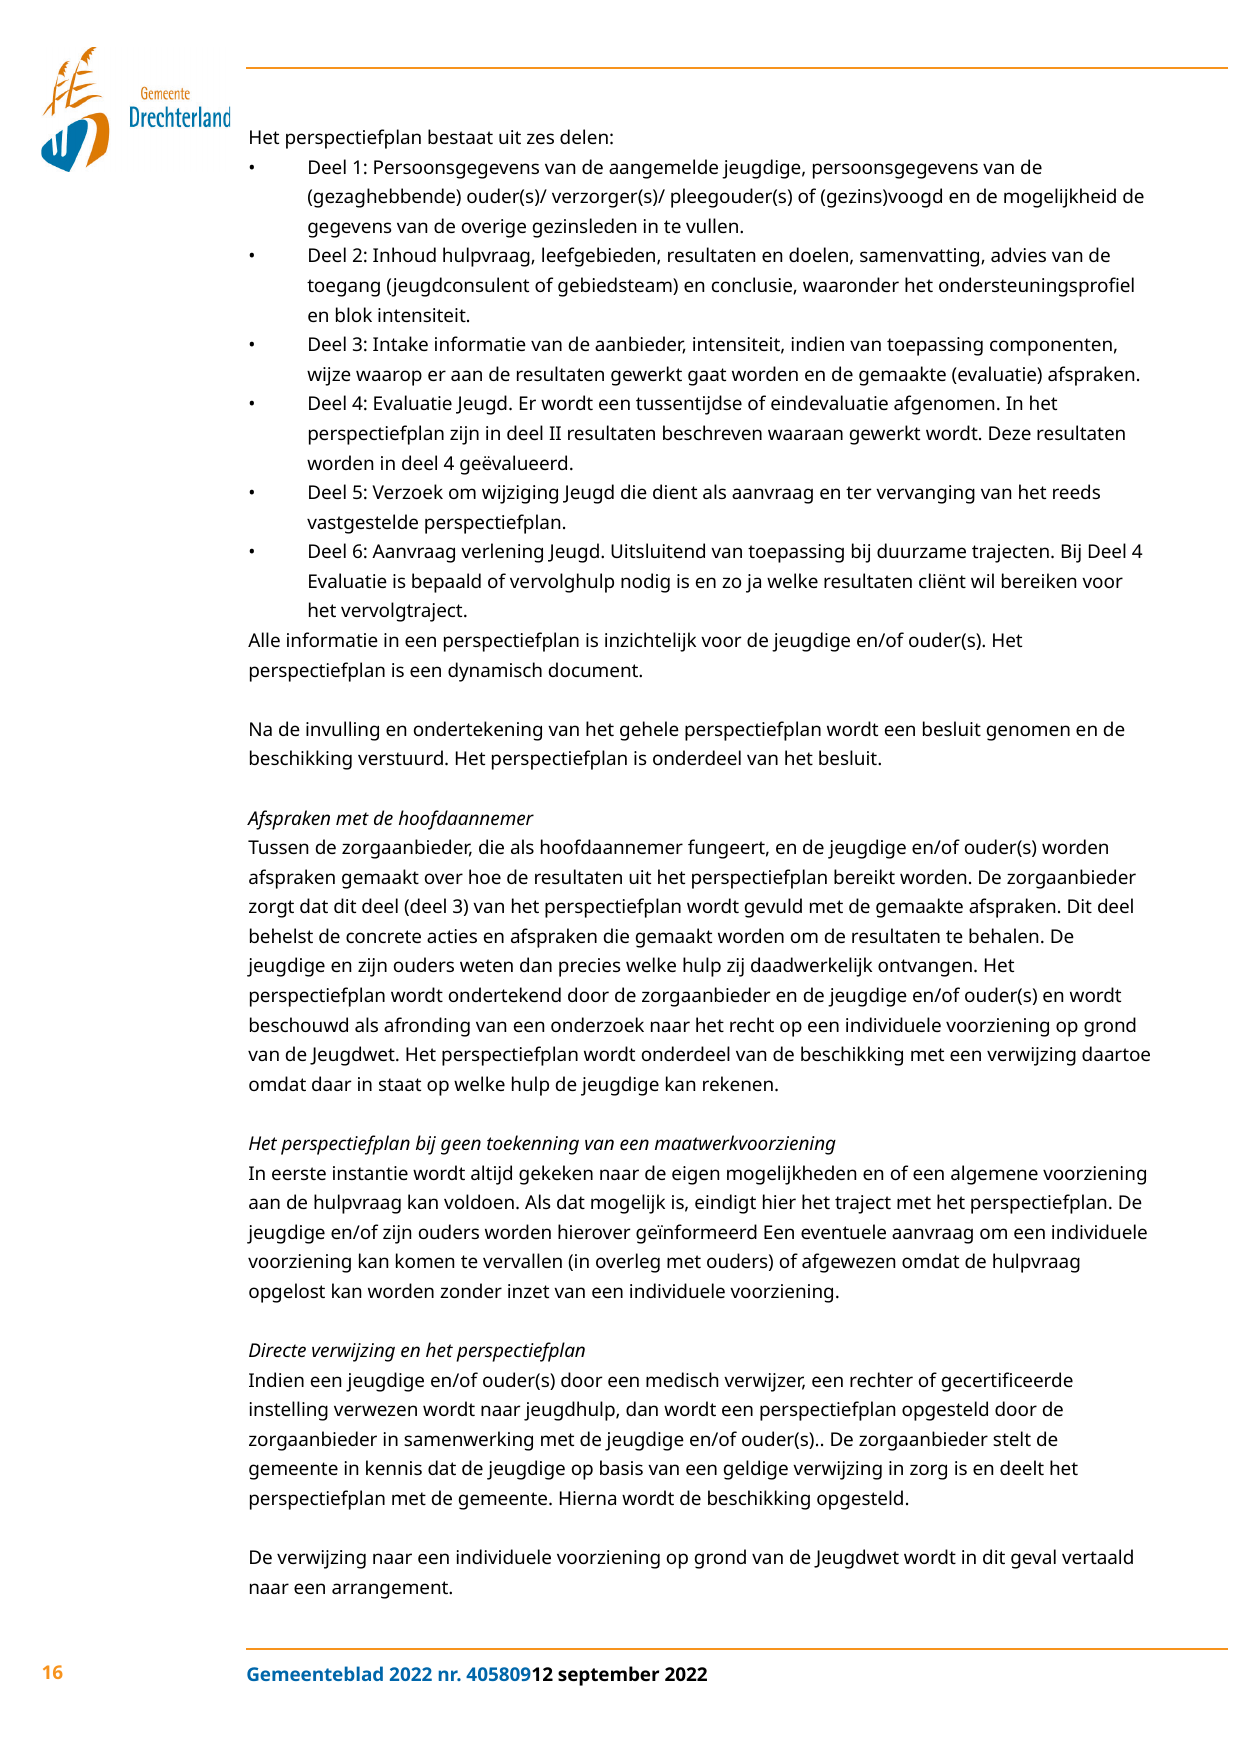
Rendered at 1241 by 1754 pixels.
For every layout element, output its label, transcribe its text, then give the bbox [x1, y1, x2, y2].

text Indien een jeugdige en/of ouder(s) door een medisch verwijzer, een rechter of gecertificeerde instelling verwezen wordt naar jeugdhulp, dan wordt een perspectiefplan opgesteld door de zorgaanbieder in samenwerking met de jeugdige en/of ouder(s).. De zorgaanbieder stelt de gemeente in kennis dat de jeugdige op basis van een geldige verwijzing in zorg is en deelt het perspectiefplan met de gemeente. Hierna wordt de beschikking opgesteld. [248, 1367, 1152, 1511]
list Deel 2: Inhoud hulpvraag, leefgebieden, resultaten en doelen, samenvatting, advies van de toegang (jeugdconsulent of gebiedsteam) en conclusie, waaronder het ondersteuningsprofiel en blok intensiteit. [248, 243, 1152, 328]
text Directe verwijzing en het perspectiefplan [248, 1337, 1152, 1363]
list Deel 6: Aanvraag verlening Jeugd. Uitsluitend van toepassing bij duurzame trajecten. Bij Deel 4 Evaluatie is bepaald of vervolghulp nodig is en zo ja welke resultaten cliënt wil bereiken voor het vervolgtraject. [248, 538, 1152, 623]
list Deel 1: Persoonsgegevens van de aangemelde jeugdige, persoonsgegevens van de (gezaghebbende) ouder(s)/ verzorger(s)/ pleegouder(s) of (gezins)voogd en de mogelijkheid de gegevens van de overige gezinsleden in te vullen. [248, 154, 1152, 239]
text In eerste instantie wordt altijd gekeken naar de eigen mogelijkheden en of een algemene voorziening aan de hulpvraag kan voldoen. Als dat mogelijk is, eindigt hier het traject met het perspectiefplan. De jeugdige en/of zijn ouders worden hierover geïnformeerd Een eventuele aanvraag om een individuele voorziening kan komen te vervallen (in overleg met ouders) of afgewezen omdat de hulpvraag opgelost kan worden zonder inzet van een individuele voorziening. [248, 1160, 1152, 1304]
list Deel 3: Intake informatie van de aanbieder, intensiteit, indien van toepassing componenten, wijze waarop er aan de resultaten gewerkt gaat worden en de gemaakte (evaluatie) afspraken. [248, 331, 1152, 387]
picture [41, 47, 231, 172]
text Tussen de zorgaanbieder, die als hoofdaannemer fungeert, en de jeugdige en/of ouder(s) worden afspraken gemaakt over hoe de resultaten uit het perspectiefplan bereikt worden. De zorgaanbieder zorgt dat dit deel (deel 3) van het perspectiefplan wordt gevuld met de gemaakte afspraken. Dit deel behelst de concrete acties en afspraken die gemaakt worden om de resultaten te behalen. De jeugdige en zijn ouders weten dan precies welke hulp zij daadwerkelijk ontvangen. Het perspectiefplan wordt ondertekend door de zorgaanbieder en de jeugdige en/of ouder(s) en wordt beschouwd als afronding van een onderzoek naar het recht op een individuele voorziening op grond van de Jeugdwet. Het perspectiefplan wordt onderdeel van de beschikking met een verwijzing daartoe omdat daar in staat op welke hulp de jeugdige kan rekenen. [248, 834, 1152, 1097]
text Alle informatie in een perspectiefplan is inzichtelijk voor de jeugdige en/of ouder(s). Het perspectiefplan is een dynamisch document. [248, 627, 1152, 683]
picture [226, 115, 231, 124]
text Na de invulling en ondertekening van het gehele perspectiefplan wordt een besluit genomen en de beschikking verstuurd. Het perspectiefplan is onderdeel van het besluit. [248, 716, 1152, 771]
text Het perspectiefplan bestaat uit zes delen: [248, 124, 1152, 150]
picture [41, 158, 64, 172]
text Afspraken met de hoofdaannemer [248, 805, 1152, 831]
text De verwijzing naar een individuele voorziening op grond van de Jeugdwet wordt in dit geval vertaald naar een arrangement. [248, 1544, 1152, 1600]
text Het perspectiefplan bij geen toekenning van een maatwerkvoorziening [248, 1130, 1152, 1156]
list Deel 4: Evaluatie Jeugd. Er wordt een tussentijdse of eindevaluatie afgenomen. In het perspectiefplan zijn in deel II resultaten beschreven waaraan gewerkt wordt. Deze resultaten worden in deel 4 geëvalueerd. [248, 391, 1152, 476]
list Deel 5: Verzoek om wijziging Jeugd die dient als aanvraag en ter vervanging van het reeds vastgestelde perspectiefplan. [248, 479, 1152, 535]
